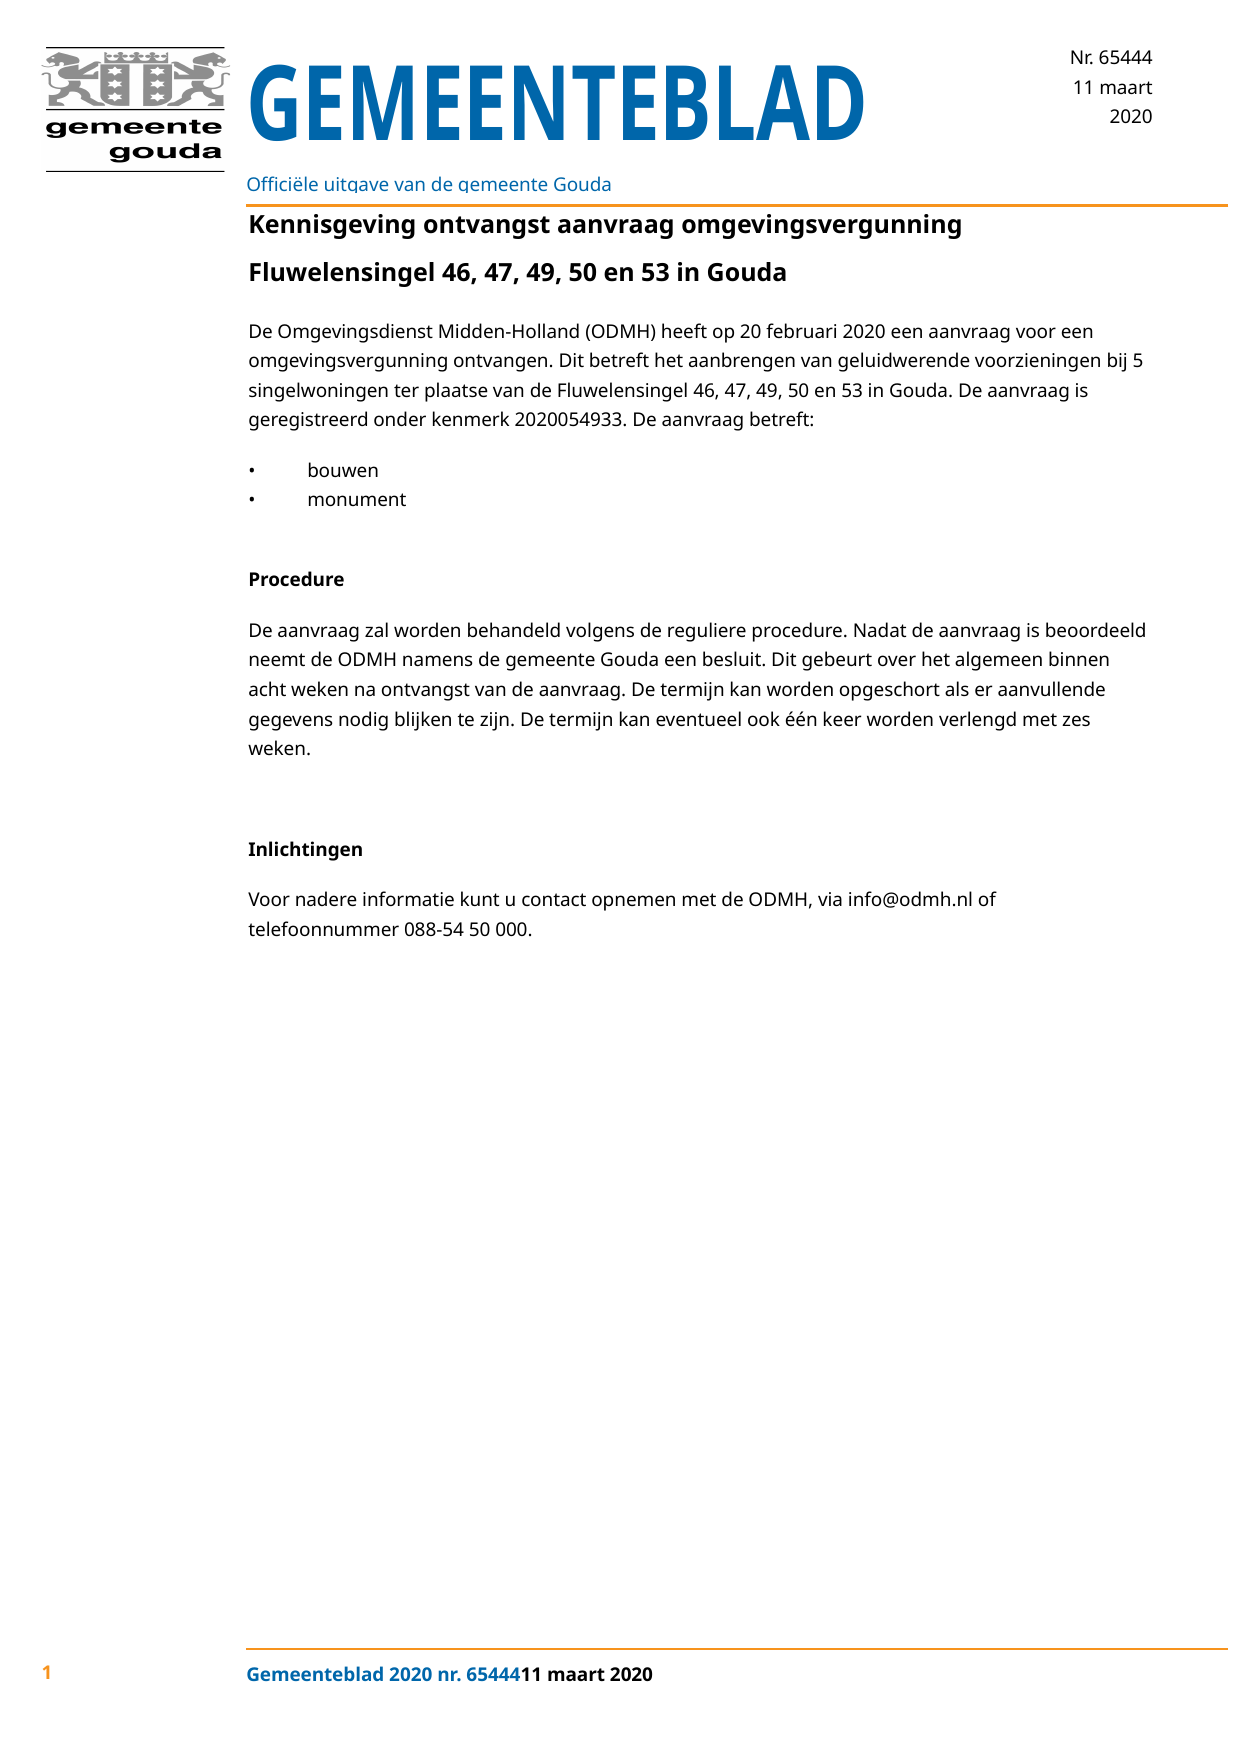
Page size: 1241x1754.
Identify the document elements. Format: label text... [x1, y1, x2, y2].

text Procedure [248, 567, 1152, 592]
list bouwen [248, 457, 1152, 483]
list monument [248, 487, 1152, 512]
text Voor nadere informatie kunt u contact opnemen met de ODMH, via info@odmh.nl of telefoonnummer 088-54 50 000. [248, 887, 1152, 942]
text Inlichtingen [248, 836, 1152, 862]
picture [41, 47, 231, 172]
text De aanvraag zal worden behandeld volgens de reguliere procedure. Nadat de aanvraag is beoordeeld neemt de ODMH namens de gemeente Gouda een besluit. Dit gebeurt over het algemeen binnen acht weken na ontvangst van de aanvraag. De termijn kan worden opgeschort als er aanvullende gegevens nodig blijken te zijn. De termijn kan eventueel ook één keer worden verlengd met zes weken. [248, 617, 1152, 761]
text Kennisgeving ontvangst aanvraag omgevingsvergunning Fluwelensingel 46, 47, 49, 50 en 53 in Gouda [248, 207, 1152, 288]
text De Omgevingsdienst Midden-Holland (ODMH) heeft op 20 februari 2020 een aanvraag voor een omgevingsvergunning ontvangen. Dit betreft het aanbrengen van geluidwerende voorzieningen bij 5 singelwoningen ter plaatse van de Fluwelensingel 46, 47, 49, 50 en 53 in Gouda. De aanvraag is geregistreerd onder kenmerk 2020054933. De aanvraag betreft: [248, 318, 1152, 432]
